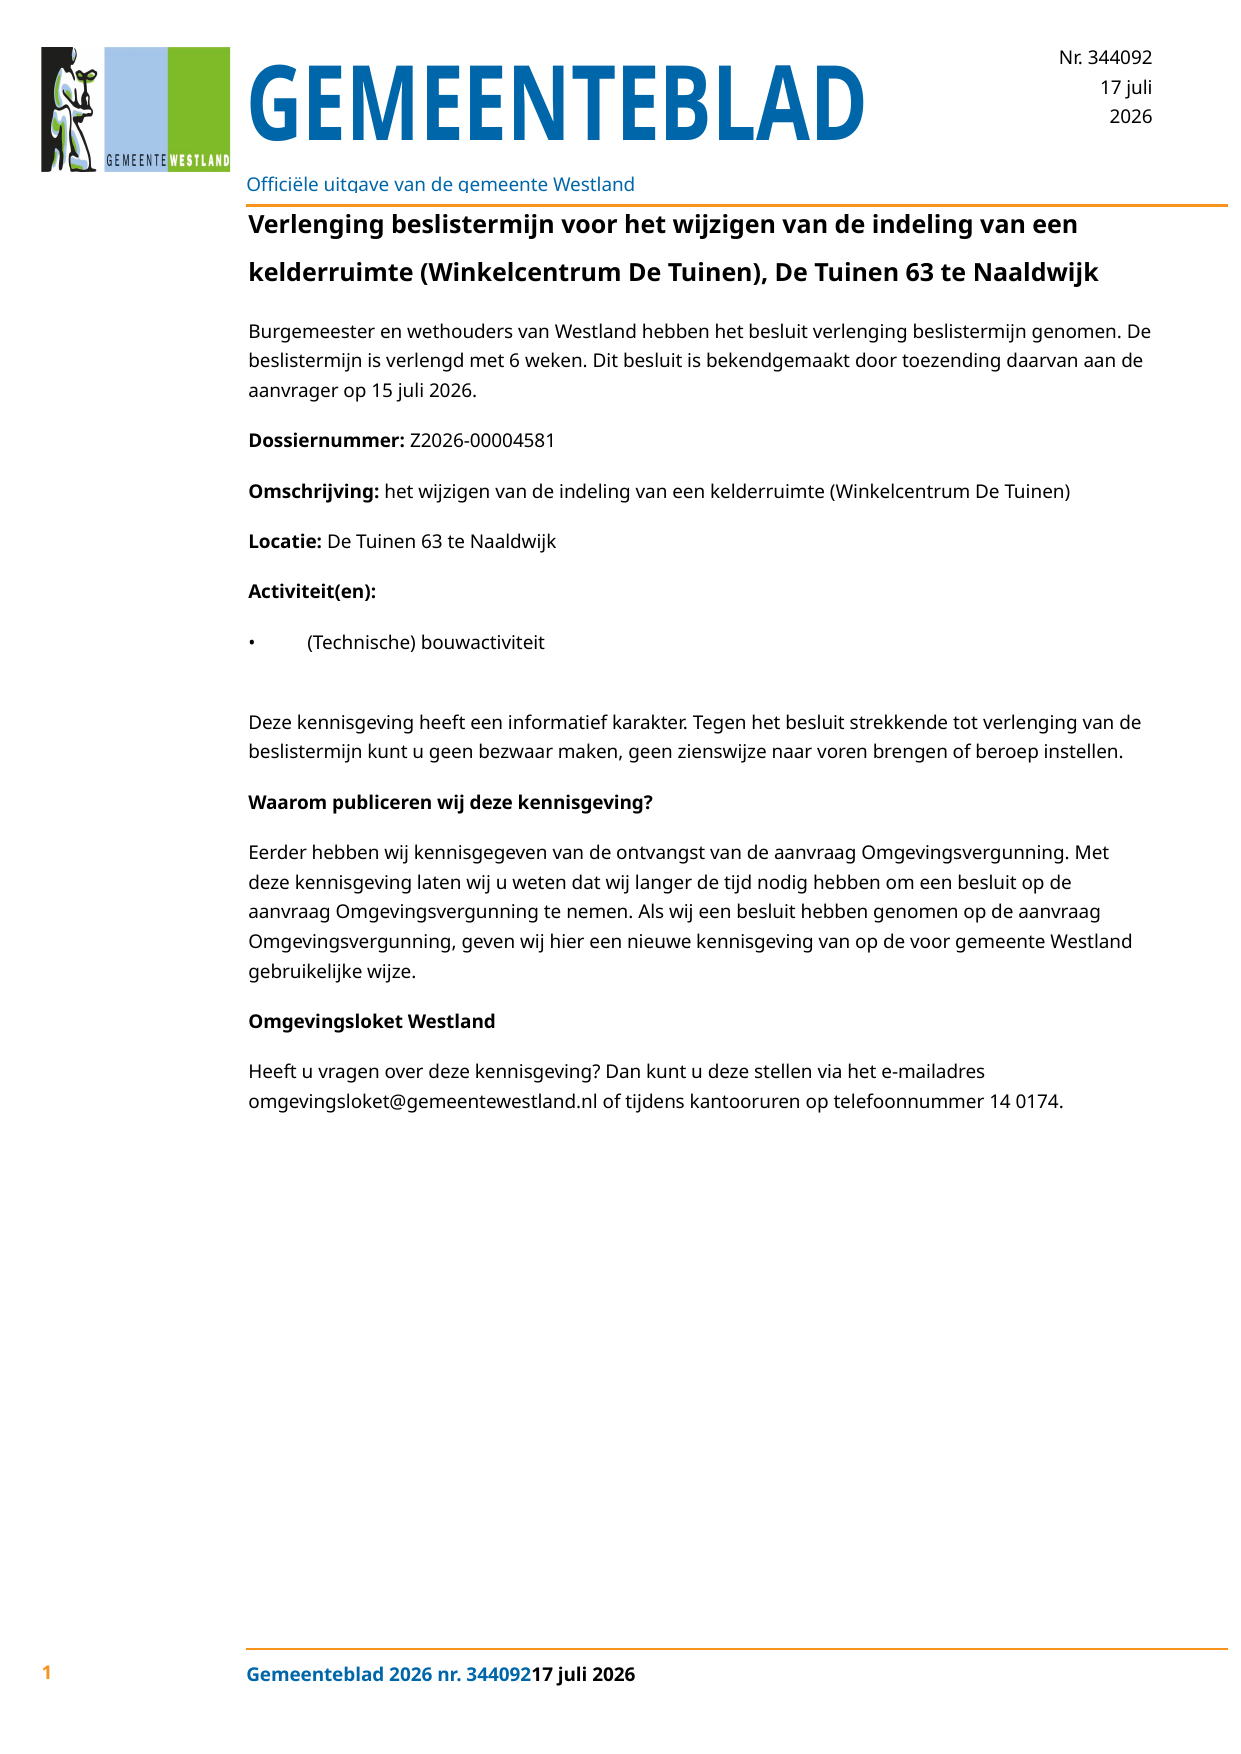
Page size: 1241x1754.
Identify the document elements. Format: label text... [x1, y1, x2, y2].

text Burgemeester en wethouders van Westland hebben het besluit verlenging beslistermijn genomen. De beslistermijn is verlengd met 6 weken. Dit besluit is bekendgemaakt door toezending daarvan aan de aanvrager op 15 juli 2026. [248, 318, 1152, 403]
list (Technische) bouwactiviteit [248, 629, 1152, 655]
text Waarom publiceren wij deze kennisgeving? [248, 789, 1152, 815]
text Verlenging beslistermijn voor het wijzigen van de indeling van een kelderruimte (Winkelcentrum De Tuinen), De Tuinen 63 te Naaldwijk [248, 207, 1152, 288]
text Omgevingsloket Westland [248, 1008, 1152, 1034]
text Activiteit(en): [248, 579, 1152, 604]
text Deze kennisgeving heeft een informatief karakter. Tegen het besluit strekkende tot verlenging van de beslistermijn kunt u geen bezwaar maken, geen zienswijze naar voren brengen of beroep instellen. [248, 709, 1152, 764]
picture [41, 47, 231, 172]
text Locatie: De Tuinen 63 te Naaldwijk [248, 528, 1152, 554]
text Eerder hebben wij kennisgegeven van de ontvangst van de aanvraag Omgevingsvergunning. Met deze kennisgeving laten wij u weten dat wij langer de tijd nodig hebben om een besluit op de aanvraag Omgevingsvergunning te nemen. Als wij een besluit hebben genomen op de aanvraag Omgevingsvergunning, geven wij hier een nieuwe kennisgeving van op de voor gemeente Westland gebruikelijke wijze. [248, 839, 1152, 984]
text Heeft u vragen over deze kennisgeving? Dan kunt u deze stellen via het e-mailadres omgevingsloket@gemeentewestland.nl of tijdens kantooruren op telefoonnummer 14 0174. [248, 1059, 1152, 1114]
text Dossiernummer: Z2026-00004581 [248, 427, 1152, 453]
text Omschrijving: het wijzigen van de indeling van een kelderruimte (Winkelcentrum De Tuinen) [248, 478, 1152, 504]
